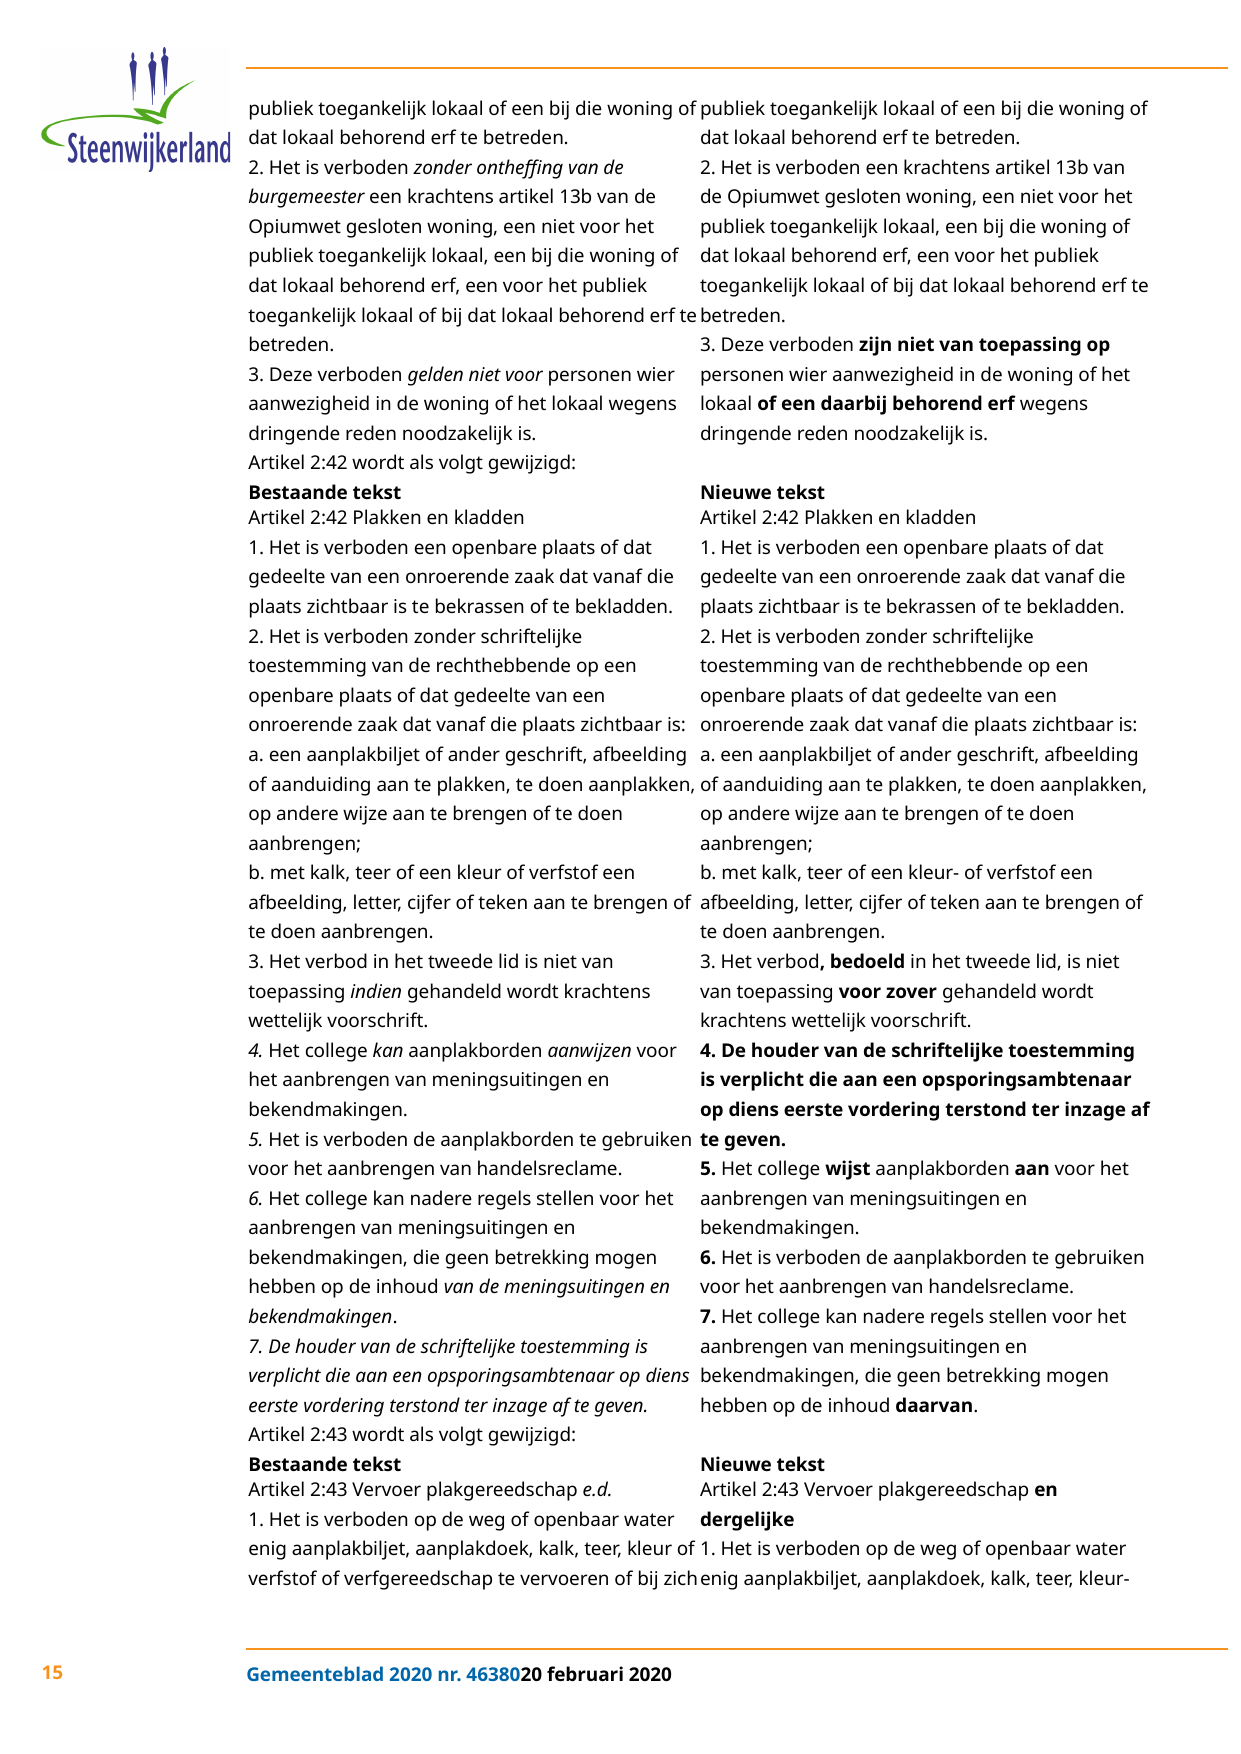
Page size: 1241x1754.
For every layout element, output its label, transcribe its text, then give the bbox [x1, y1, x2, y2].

table_cell Artikel 2:42 Plakken en kladden 1. Het is verboden een openbare plaats of dat gedeelte van een onroerende zaak dat vanaf die plaats zichtbaar is te bekrassen of te bekladden. 2. Het is verboden zonder schriftelijke toestemming van de rechthebbende op een openbare plaats of dat gedeelte van een onroerende zaak dat vanaf die plaats zichtbaar is: a. een aanplakbiljet of ander geschrift, afbeelding of aanduiding aan te plakken, te doen aanplakken, op andere wijze aan te brengen of te doen aanbrengen; b. met kalk, teer of een kleur of verfstof een afbeelding, letter, cijfer of teken aan te brengen of te doen aanbrengen. 3. Het verbod in het tweede lid is niet van toepassing indien gehandeld wordt krachtens wettelijk voorschrift. 4. Het college kan aanplakborden aanwijzen voor het aanbrengen van meningsuitingen en bekendmakingen. 5. Het is verboden de aanplakborden te gebruiken voor het aanbrengen van handelsreclame. 6. Het college kan nadere regels stellen voor het aanbrengen van meningsuitingen en bekendmakingen, die geen betrekking mogen hebben op de inhoud van de meningsuitingen en bekendmakingen. 7. De houder van de schriftelijke toestemming is verplicht die aan een opsporingsambtenaar op diens eerste vordering terstond ter inzage af te geven. [248, 505, 700, 1418]
table_cell publiek toegankelijk lokaal of een bij die woning of dat lokaal behorend erf te betreden. 2. Het is verboden een krachtens artikel 13b van de Opiumwet gesloten woning, een niet voor het publiek toegankelijk lokaal, een bij die woning of dat lokaal behorend erf, een voor het publiek toegankelijk lokaal of bij dat lokaal behorend erf te betreden. 3. Deze verboden zijn niet van toepassing op personen wier aanwezigheid in de woning of het lokaal of een daarbij behorend erf wegens dringende reden noodzakelijk is. [700, 95, 1152, 446]
text Artikel 2:43 wordt als volgt gewijzigd: [248, 1421, 1152, 1447]
table_cell publiek toegankelijk lokaal of een bij die woning of dat lokaal behorend erf te betreden. 2. Het is verboden zonder ontheffing van de burgemeester een krachtens artikel 13b van de Opiumwet gesloten woning, een niet voor het publiek toegankelijk lokaal, een bij die woning of dat lokaal behorend erf, een voor het publiek toegankelijk lokaal of bij dat lokaal behorend erf te betreden. 3. Deze verboden gelden niet voor personen wier aanwezigheid in de woning of het lokaal wegens dringende reden noodzakelijk is. [248, 95, 700, 446]
picture [41, 47, 231, 172]
text Artikel 2:42 wordt als volgt gewijzigd: [248, 449, 1152, 475]
table_cell Artikel 2:42 Plakken en kladden 1. Het is verboden een openbare plaats of dat gedeelte van een onroerende zaak dat vanaf die plaats zichtbaar is te bekrassen of te bekladden. 2. Het is verboden zonder schriftelijke toestemming van de rechthebbende op een openbare plaats of dat gedeelte van een onroerende zaak dat vanaf die plaats zichtbaar is: a. een aanplakbiljet of ander geschrift, afbeelding of aanduiding aan te plakken, te doen aanplakken, op andere wijze aan te brengen of te doen aanbrengen; b. met kalk, teer of een kleur- of verfstof een afbeelding, letter, cijfer of teken aan te brengen of te doen aanbrengen. 3. Het verbod, bedoeld in het tweede lid, is niet van toepassing voor zover gehandeld wordt krachtens wettelijk voorschrift. 4. De houder van de schriftelijke toestemming is verplicht die aan een opsporingsambtenaar op diens eerste vordering terstond ter inzage af te geven. 5. Het college wijst aanplakborden aan voor het aanbrengen van meningsuitingen en bekendmakingen. 6. Het is verboden de aanplakborden te gebruiken voor het aanbrengen van handelsreclame. 7. Het college kan nadere regels stellen voor het aanbrengen van meningsuitingen en bekendmakingen, die geen betrekking mogen hebben op de inhoud daarvan. [700, 505, 1152, 1418]
table_cell Artikel 2:43 Vervoer plakgereedschap e.d. 1. Het is verboden op de weg of openbaar water enig aanplakbiljet, aanplakdoek, kalk, teer, kleur of verfstof of verfgereedschap te vervoeren of bij zich [248, 1476, 700, 1591]
table_header Bestaande tekst [248, 479, 700, 504]
table_header Nieuwe tekst [700, 1451, 1152, 1476]
table_header Nieuwe tekst [700, 479, 1152, 504]
table_header Bestaande tekst [248, 1451, 700, 1476]
table_cell Artikel 2:43 Vervoer plakgereedschap en dergelijke 1. Het is verboden op de weg of openbaar water enig aanplakbiljet, aanplakdoek, kalk, teer, kleur- [700, 1476, 1152, 1591]
